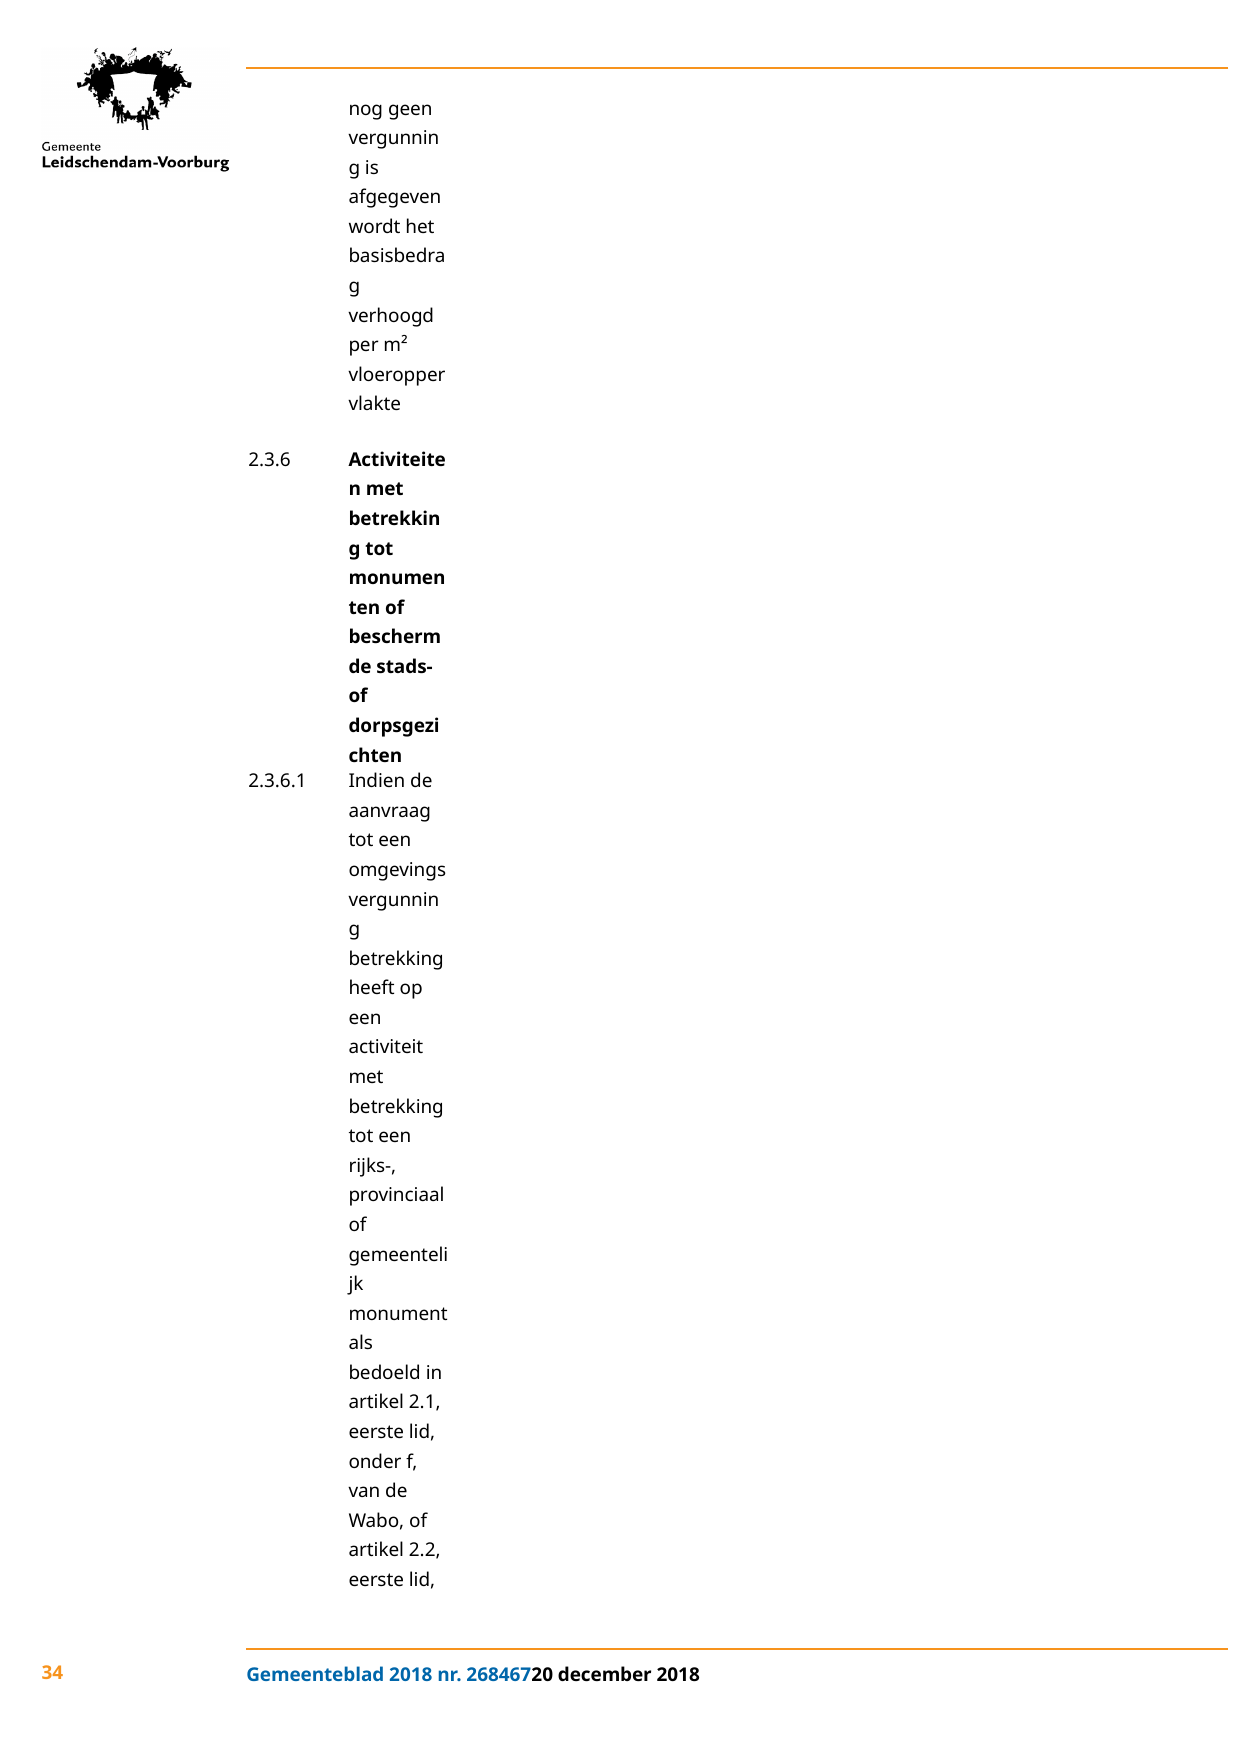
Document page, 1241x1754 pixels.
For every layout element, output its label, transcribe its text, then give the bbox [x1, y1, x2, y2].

picture [41, 47, 231, 172]
table_cell 2.3.6 [248, 416, 348, 767]
table_cell [248, 95, 348, 416]
table_cell Activiteiten met betrekking tot monumenten of beschermde stads- of dorpsgezichten [348, 416, 449, 767]
table_cell [449, 95, 549, 416]
table_cell 2.3.6.1 [248, 768, 348, 1592]
table_cell [449, 416, 549, 767]
table_cell [449, 768, 549, 1592]
table_cell nog geen vergunning is afgegeven wordt het basisbedrag verhoogd per m² vloeroppervlakte [348, 95, 449, 416]
table_cell Indien de aanvraag tot een omgevingsvergunning betrekking heeft op een activiteit met betrekking tot een rijks-, provinciaal of gemeentelijk monument als bedoeld in artikel 2.1, eerste lid, onder f, van de Wabo, of artikel 2.2, eerste lid, [348, 768, 449, 1592]
